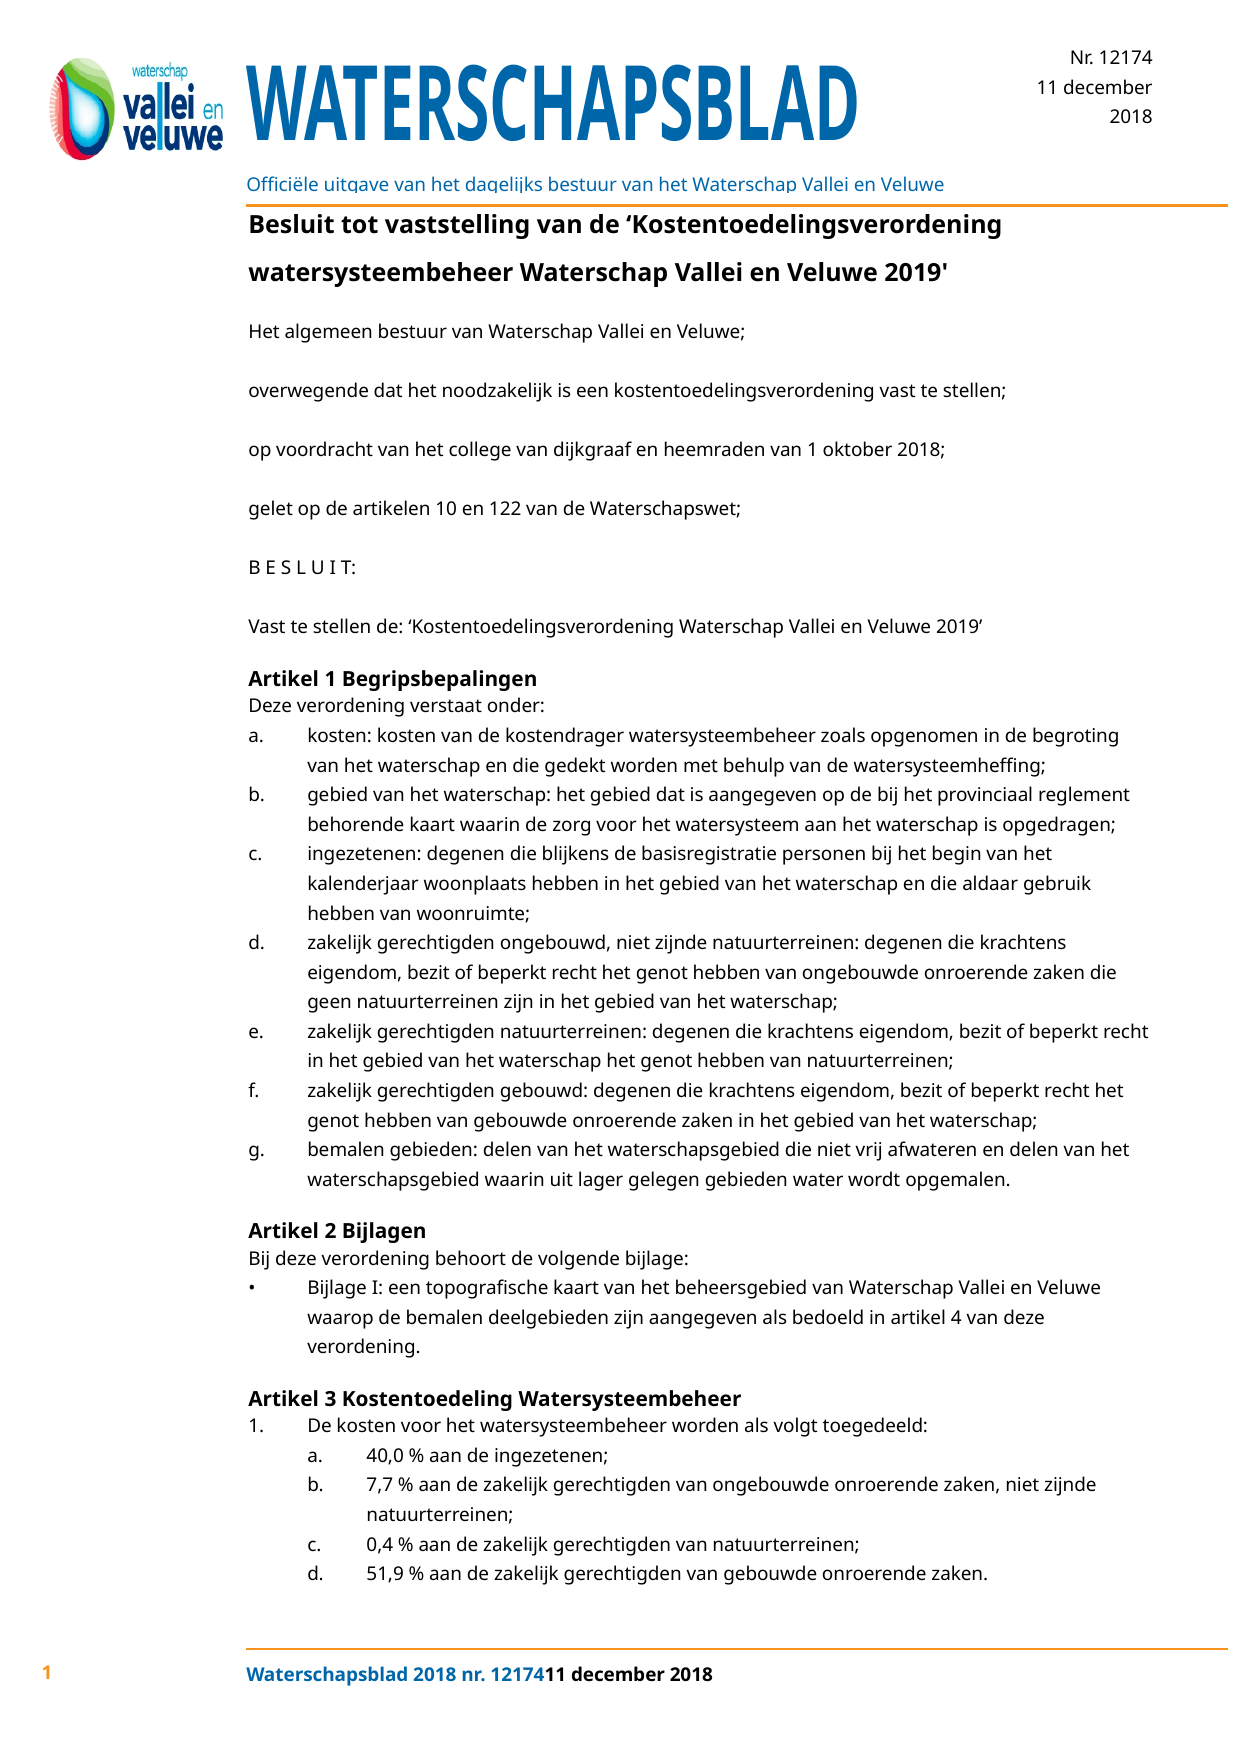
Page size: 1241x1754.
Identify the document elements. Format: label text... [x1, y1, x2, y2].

list gebied van het waterschap: het gebied dat is aangegeven op de bij het provinciaal reglement behorende kaart waarin de zorg voor het watersysteem aan het waterschap is opgedragen; [248, 781, 1152, 837]
list bemalen gebieden: delen van het waterschapsgebied die niet vrij afwateren en delen van het waterschapsgebied waarin uit lager gelegen gebieden water wordt opgemalen. [248, 1136, 1152, 1192]
text op voordracht van het college van dijkgraaf en heemraden van 1 oktober 2018; [248, 436, 1152, 462]
text Het algemeen bestuur van Waterschap Vallei en Veluwe; [248, 318, 1152, 344]
list zakelijk gerechtigden ongebouwd, niet zijnde natuurterreinen: degenen die krachtens eigendom, bezit of beperkt recht het genot hebben van ongebouwde onroerende zaken die geen natuurterreinen zijn in het gebied van het waterschap; [248, 929, 1152, 1014]
text Vast te stellen de: ‘Kostentoedelingsverordening Waterschap Vallei en Veluwe 2019’ [248, 614, 1152, 639]
text overwegende dat het noodzakelijk is een kostentoedelingsverordening vast te stellen; [248, 377, 1152, 403]
text Deze verordening verstaat onder: [248, 693, 1152, 718]
list zakelijk gerechtigden gebouwd: degenen die krachtens eigendom, bezit of beperkt recht het genot hebben van gebouwde onroerende zaken in het gebied van het waterschap; [248, 1077, 1152, 1132]
list Bijlage I: een topografische kaart van het beheersgebied van Waterschap Vallei en Veluwe waarop de bemalen deelgebieden zijn aangegeven als bedoeld in artikel 4 van deze verordening. [248, 1274, 1152, 1359]
list zakelijk gerechtigden natuurterreinen: degenen die krachtens eigendom, bezit of beperkt recht in het gebied van het waterschap het genot hebben van natuurterreinen; [248, 1018, 1152, 1073]
list 7,7 % aan de zakelijk gerechtigden van ongebouwde onroerende zaken, niet zijnde natuurterreinen; [307, 1472, 1152, 1527]
text Artikel 3 Kostentoedeling Watersysteembeheer [248, 1384, 1152, 1412]
list kosten: kosten van de kostendrager watersysteembeheer zoals opgenomen in de begroting van het waterschap en die gedekt worden met behulp van de watersysteemheffing; [248, 722, 1152, 777]
text Artikel 1 Begripsbepalingen [248, 664, 1152, 693]
list De kosten voor het watersysteembeheer worden als volgt toegedeeld: [248, 1412, 1152, 1438]
list ingezetenen: degenen die blijkens de basisregistratie personen bij het begin van het kalenderjaar woonplaats hebben in het gebied van het waterschap en die aldaar gebruik hebben van woonruimte; [248, 841, 1152, 925]
list 40,0 % aan de ingezetenen; [307, 1442, 1152, 1468]
text Artikel 2 Bijlagen [248, 1216, 1152, 1245]
text Bij deze verordening behoort de volgende bijlage: [248, 1245, 1152, 1271]
text B E S L U I T: [248, 554, 1152, 580]
text gelet op de artikelen 10 en 122 van de Waterschapswet; [248, 495, 1152, 521]
list 0,4 % aan de zakelijk gerechtigden van natuurterreinen; [307, 1531, 1152, 1556]
list 51,9 % aan de zakelijk gerechtigden van gebouwde onroerende zaken. [307, 1560, 1152, 1586]
picture [41, 47, 231, 172]
text Besluit tot vaststelling van de ‘Kostentoedelingsverordening watersysteembeheer Waterschap Vallei en Veluwe 2019' [248, 207, 1152, 288]
